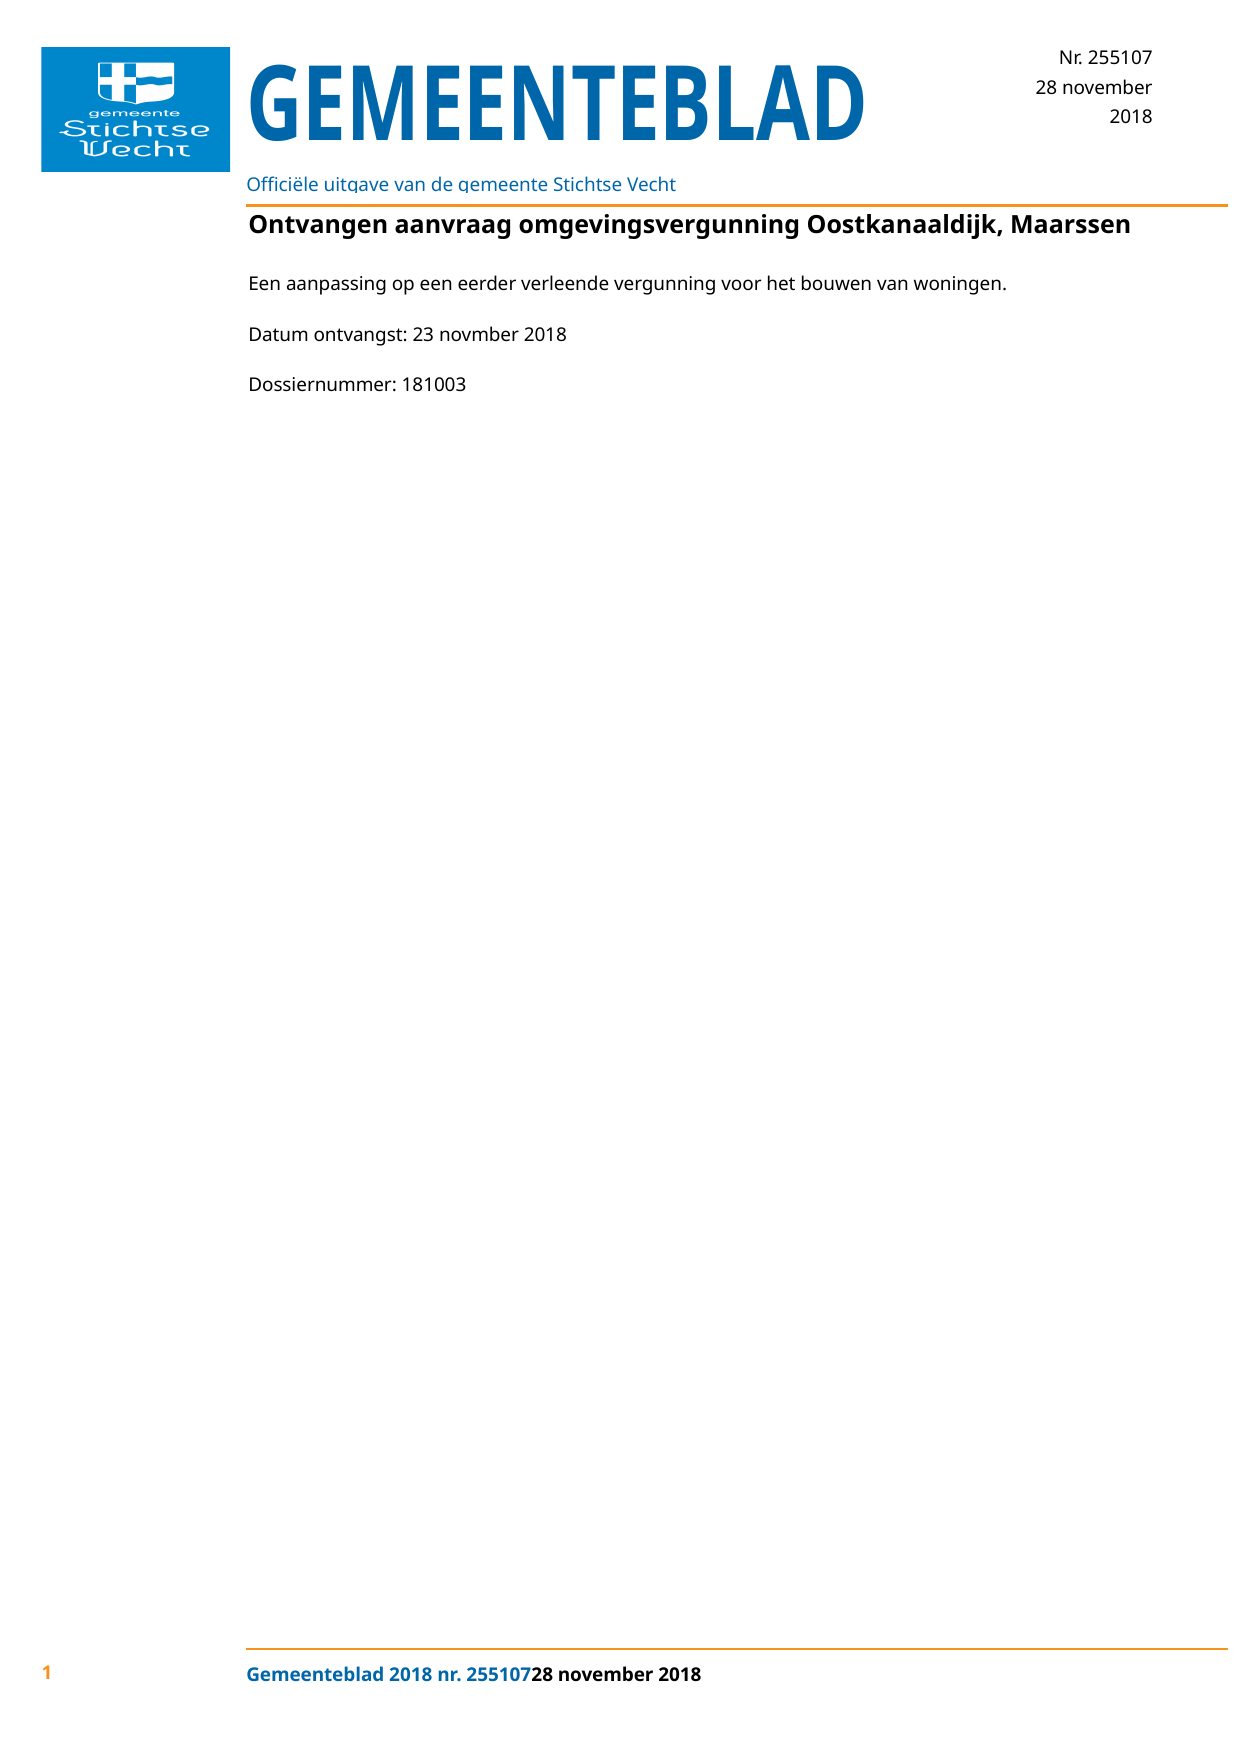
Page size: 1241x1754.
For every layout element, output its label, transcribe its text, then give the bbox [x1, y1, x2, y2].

picture [99, 63, 135, 101]
text Ontvangen aanvraag omgevingsvergunning Oostkanaaldijk, Maarssen [248, 207, 1152, 241]
text Datum ontvangst: 23 novmber 2018 [248, 321, 1152, 346]
picture [137, 63, 174, 103]
text Dossiernummer: 181003 [248, 371, 1152, 397]
text Een aanpassing op een eerder verleende vergunning voor het bouwen van woningen. [248, 270, 1152, 296]
